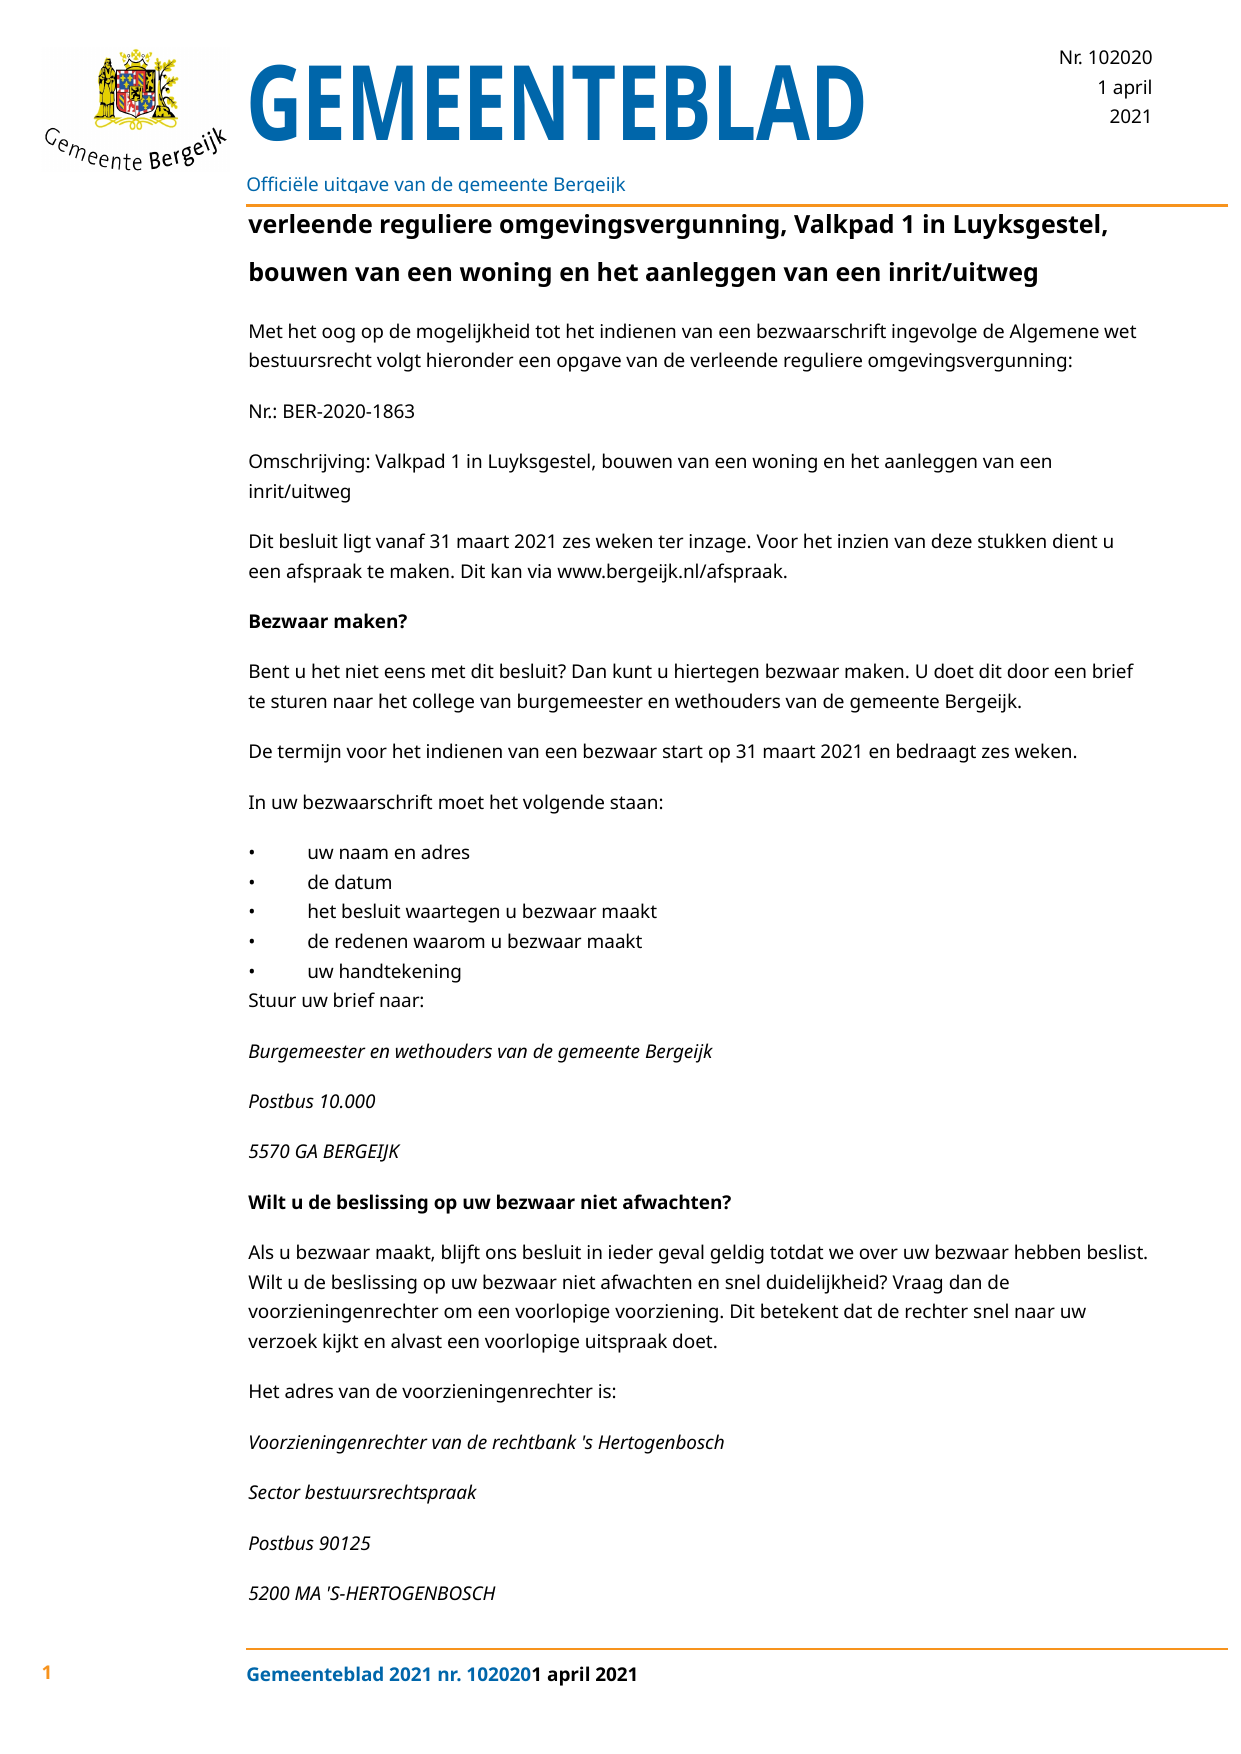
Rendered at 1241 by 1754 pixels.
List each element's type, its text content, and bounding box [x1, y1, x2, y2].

text Met het oog op de mogelijkheid tot het indienen van een bezwaarschrift ingevolge de Algemene wet bestuursrecht volgt hieronder een opgave van de verleende reguliere omgevingsvergunning: [248, 318, 1152, 373]
text Stuur uw brief naar: [248, 987, 1152, 1013]
text verleende reguliere omgevingsvergunning, Valkpad 1 in Luyksgestel, bouwen van een woning en het aanleggen van een inrit/uitweg [248, 207, 1152, 288]
list uw naam en adres [248, 839, 1152, 865]
text Bent u het niet eens met dit besluit? Dan kunt u hiertegen bezwaar maken. U doet dit door een brief te sturen naar het college van burgemeester en wethouders van de gemeente Bergeijk. [248, 659, 1152, 714]
text In uw bezwaarschrift moet het volgende staan: [248, 789, 1152, 815]
picture [41, 47, 231, 172]
text Voorzieningenrechter van de rechtbank 's Hertogenbosch [248, 1429, 1152, 1455]
list de datum [248, 869, 1152, 895]
list het besluit waartegen u bezwaar maakt [248, 899, 1152, 924]
text De termijn voor het indienen van een bezwaar start op 31 maart 2021 en bedraagt zes weken. [248, 739, 1152, 764]
text 5570 GA BERGEIJK [248, 1139, 1152, 1164]
text Wilt u de beslissing op uw bezwaar niet afwachten? [248, 1189, 1152, 1215]
text Sector bestuursrechtspraak [248, 1479, 1152, 1505]
text Omschrijving: Valkpad 1 in Luyksgestel, bouwen van een woning en het aanleggen van een inrit/uitweg [248, 448, 1152, 504]
text Dit besluit ligt vanaf 31 maart 2021 zes weken ter inzage. Voor het inzien van deze stukken dient u een afspraak te maken. Dit kan via www.bergeijk.nl/afspraak. [248, 528, 1152, 584]
text Als u bezwaar maakt, blijft ons besluit in ieder geval geldig totdat we over uw bezwaar hebben beslist. Wilt u de beslissing op uw bezwaar niet afwachten en snel duidelijkheid? Vraag dan de voorzieningenrechter om een voorlopige voorziening. Dit betekent dat de rechter snel naar uw verzoek kijkt en alvast een voorlopige uitspraak doet. [248, 1239, 1152, 1354]
text Bezwaar maken? [248, 608, 1152, 634]
text Het adres van de voorzieningenrechter is: [248, 1379, 1152, 1404]
text Postbus 10.000 [248, 1088, 1152, 1114]
list uw handtekening [248, 958, 1152, 984]
text 5200 MA 'S-HERTOGENBOSCH [248, 1580, 1152, 1606]
list de redenen waarom u bezwaar maakt [248, 928, 1152, 954]
text Burgemeester en wethouders van de gemeente Bergeijk [248, 1038, 1152, 1064]
text Nr.: BER-2020-1863 [248, 398, 1152, 424]
text Postbus 90125 [248, 1530, 1152, 1556]
